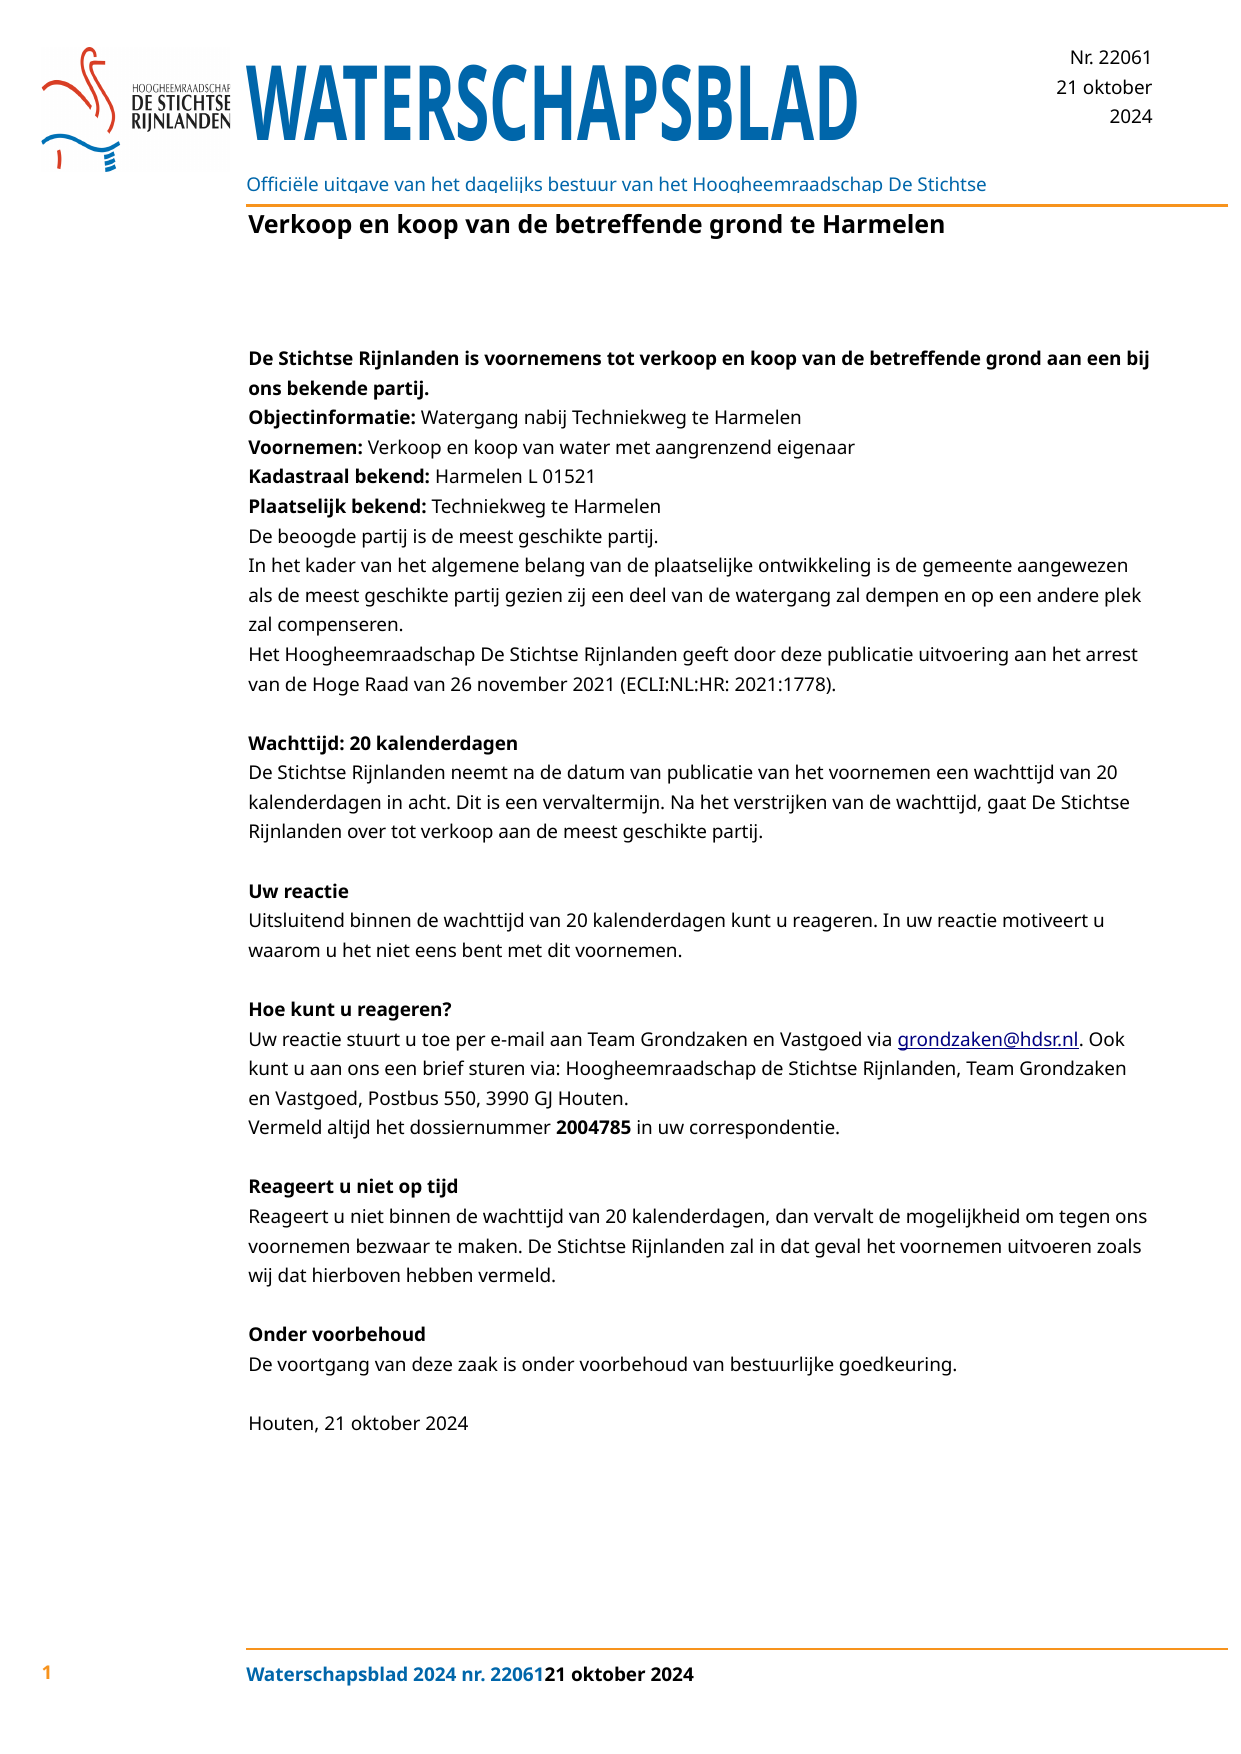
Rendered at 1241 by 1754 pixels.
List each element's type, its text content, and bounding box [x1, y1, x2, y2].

text Kadastraal bekend: Harmelen L 01521 [248, 464, 1152, 489]
text Wachttijd: 20 kalenderdagen [248, 730, 1152, 756]
text De Stichtse Rijnlanden is voornemens tot verkoop en koop van de betreffende grond aan een bij ons bekende partij. [248, 345, 1152, 401]
text Uw reactie stuurt u toe per e-mail aan Team Grondzaken en Vastgoed via grondzaken@hdsr.nl. Ook kunt u aan ons een brief sturen via: Hoogheemraadschap de Stichtse Rijnlanden, Team Grondzaken en Vastgoed, Postbus 550, 3990 GJ Houten. [248, 1026, 1152, 1111]
text Verkoop en koop van de betreffende grond te Harmelen [248, 207, 1152, 241]
text De Stichtse Rijnlanden neemt na de datum van publicatie van het voornemen een wachttijd van 20 kalenderdagen in acht. Dit is een vervaltermijn. Na het verstrijken van de wachttijd, gaat De Stichtse Rijnlanden over tot verkoop aan de meest geschikte partij. [248, 759, 1152, 844]
text De voortgang van deze zaak is onder voorbehoud van bestuurlijke goedkeuring. [248, 1351, 1152, 1377]
text Onder voorbehoud [248, 1322, 1152, 1347]
text Uw reactie [248, 878, 1152, 903]
text De beoogde partij is de meest geschikte partij. [248, 523, 1152, 548]
text Vermeld altijd het dossiernummer 2004785 in uw correspondentie. [248, 1114, 1152, 1140]
text Reageert u niet binnen de wachttijd van 20 kalenderdagen, dan vervalt de mogelijkheid om tegen ons voornemen bezwaar te maken. De Stichtse Rijnlanden zal in dat geval het voornemen uitvoeren zoals wij dat hierboven hebben vermeld. [248, 1203, 1152, 1288]
text Hoe kunt u reageren? [248, 996, 1152, 1022]
text Voornemen: Verkoop en koop van water met aangrenzend eigenaar [248, 434, 1152, 460]
text Objectinformatie: Watergang nabij Techniekweg te Harmelen [248, 404, 1152, 430]
text Reageert u niet op tijd [248, 1174, 1152, 1199]
text Houten, 21 oktober 2024 [248, 1410, 1152, 1436]
text In het kader van het algemene belang van de plaatselijke ontwikkeling is de gemeente aangewezen als de meest geschikte partij gezien zij een deel van de watergang zal dempen en op een andere plek zal compenseren. [248, 552, 1152, 637]
text Het Hoogheemraadschap De Stichtse Rijnlanden geeft door deze publicatie uitvoering aan het arrest van de Hoge Raad van 26 november 2021 (ECLI:NL:HR: 2021:1778). [248, 641, 1152, 696]
picture [41, 47, 231, 172]
text Plaatselijk bekend: Techniekweg te Harmelen [248, 493, 1152, 519]
text Uitsluitend binnen de wachttijd van 20 kalenderdagen kunt u reageren. In uw reactie motiveert u waarom u het niet eens bent met dit voornemen. [248, 907, 1152, 963]
